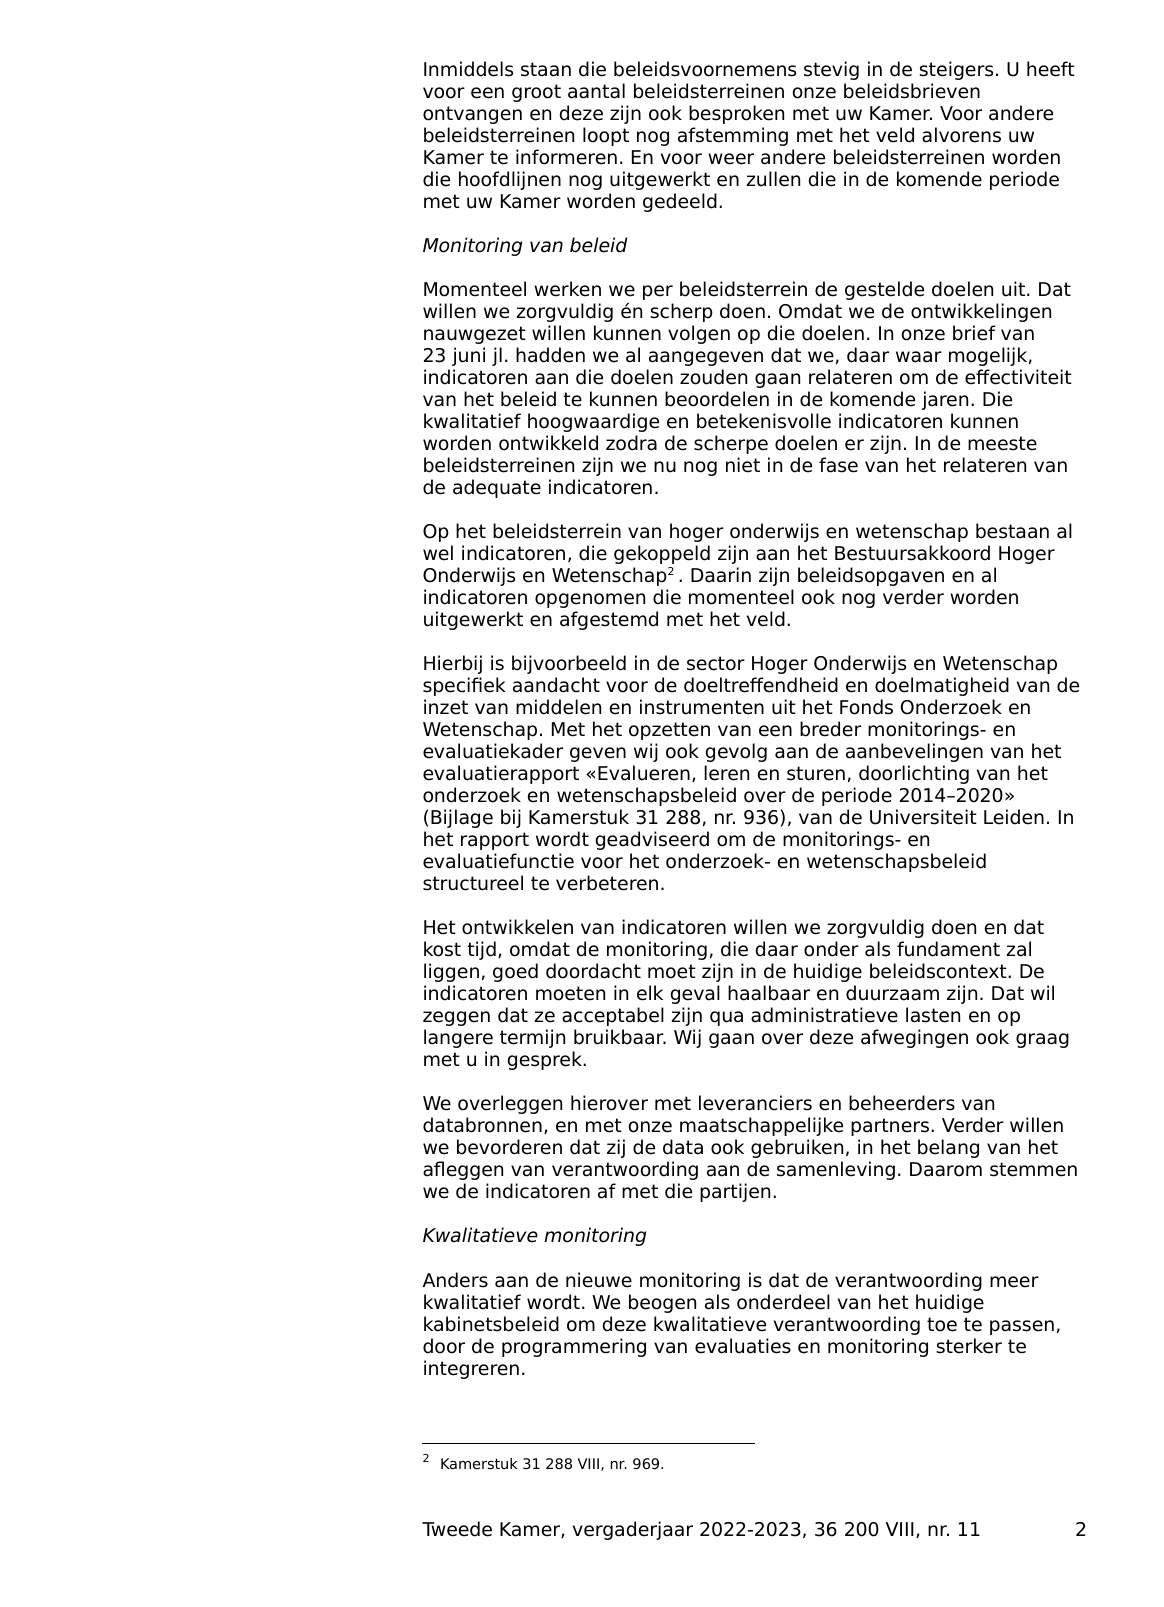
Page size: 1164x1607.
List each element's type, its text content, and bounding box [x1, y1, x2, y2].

text Het ontwikkelen van indicatoren willen we zorgvuldig doen en dat kost tijd, omdat de monitoring, die daar onder als fundament zal liggen, goed doordacht moet zijn in de huidige beleidscontext. De indicatoren moeten in elk geval haalbaar en duurzaam zijn. Dat wil zeggen dat ze acceptabel zijn qua administratieve lasten en op langere termijn bruikbaar. Wij gaan over deze afwegingen ook graag met u in gesprek. [422, 917, 1087, 1071]
text Op het beleidsterrein van hoger onderwijs en wetenschap bestaan al wel indicatoren, die gekoppeld zijn aan het Bestuursakkoord Hoger Onderwijs en Wetenschap. Daarin zijn beleidsopgaven en al indicatoren opgenomen die momenteel ook nog verder worden uitgewerkt en afgestemd met het veld. [422, 521, 1087, 631]
text Inmiddels staan die beleidsvoornemens stevig in de steigers. U heeft voor een groot aantal beleidsterreinen onze beleidsbrieven ontvangen en deze zijn ook besproken met uw Kamer. Voor andere beleidsterreinen loopt nog afstemming met het veld alvorens uw Kamer te informeren. En voor weer andere beleidsterreinen worden die hoofdlijnen nog uitgewerkt en zullen die in de komende periode met uw Kamer worden gedeeld. [422, 59, 1087, 213]
subtitle Kwalitatieve monitoring [422, 1225, 1087, 1247]
text Anders aan de nieuwe monitoring is dat de verantwoording meer kwalitatief wordt. We beogen als onderdeel van het huidige kabinetsbeleid om deze kwalitatieve verantwoording toe te passen, door de programmering van evaluaties en monitoring sterker te integreren. [422, 1269, 1087, 1379]
text Kamerstuk 31 288 VIII, nr. 969. [422, 1452, 1087, 1474]
text We overleggen hierover met leveranciers en beheerders van databronnen, en met onze maatschappelijke partners. Verder willen we bevorderen dat zij de data ook gebruiken, in het belang van het afleggen van verantwoording aan de samenleving. Daarom stemmen we de indicatoren af met die partijen. [422, 1093, 1087, 1203]
text Momenteel werken we per beleidsterrein de gestelde doelen uit. Dat willen we zorgvuldig én scherp doen. Omdat we de ontwikkelingen nauwgezet willen kunnen volgen op die doelen. In onze brief van 23 juni jl. hadden we al aangegeven dat we, daar waar mogelijk, indicatoren aan die doelen zouden gaan relateren om de effectiviteit van het beleid te kunnen beoordelen in de komende jaren. Die kwalitatief hoogwaardige en betekenisvolle indicatoren kunnen worden ontwikkeld zodra de scherpe doelen er zijn. In de meeste beleidsterreinen zijn we nu nog niet in de fase van het relateren van de adequate indicatoren. [422, 279, 1087, 499]
subtitle Monitoring van beleid [422, 235, 1087, 257]
text Hierbij is bijvoorbeeld in de sector Hoger Onderwijs en Wetenschap specifiek aandacht voor de doeltreffendheid en doelmatigheid van de inzet van middelen en instrumenten uit het Fonds Onderzoek en Wetenschap. Met het opzetten van een breder monitorings- en evaluatiekader geven wij ook gevolg aan de aanbevelingen van het evaluatierapport «Evalueren, leren en sturen, doorlichting van het onderzoek en wetenschapsbeleid over de periode 2014–2020» (Bijlage bij Kamerstuk 31 288, nr. 936), van de Universiteit Leiden. In het rapport wordt geadviseerd om de monitorings- en evaluatiefunctie voor het onderzoek- en wetenschapsbeleid structureel te verbeteren. [422, 653, 1087, 895]
